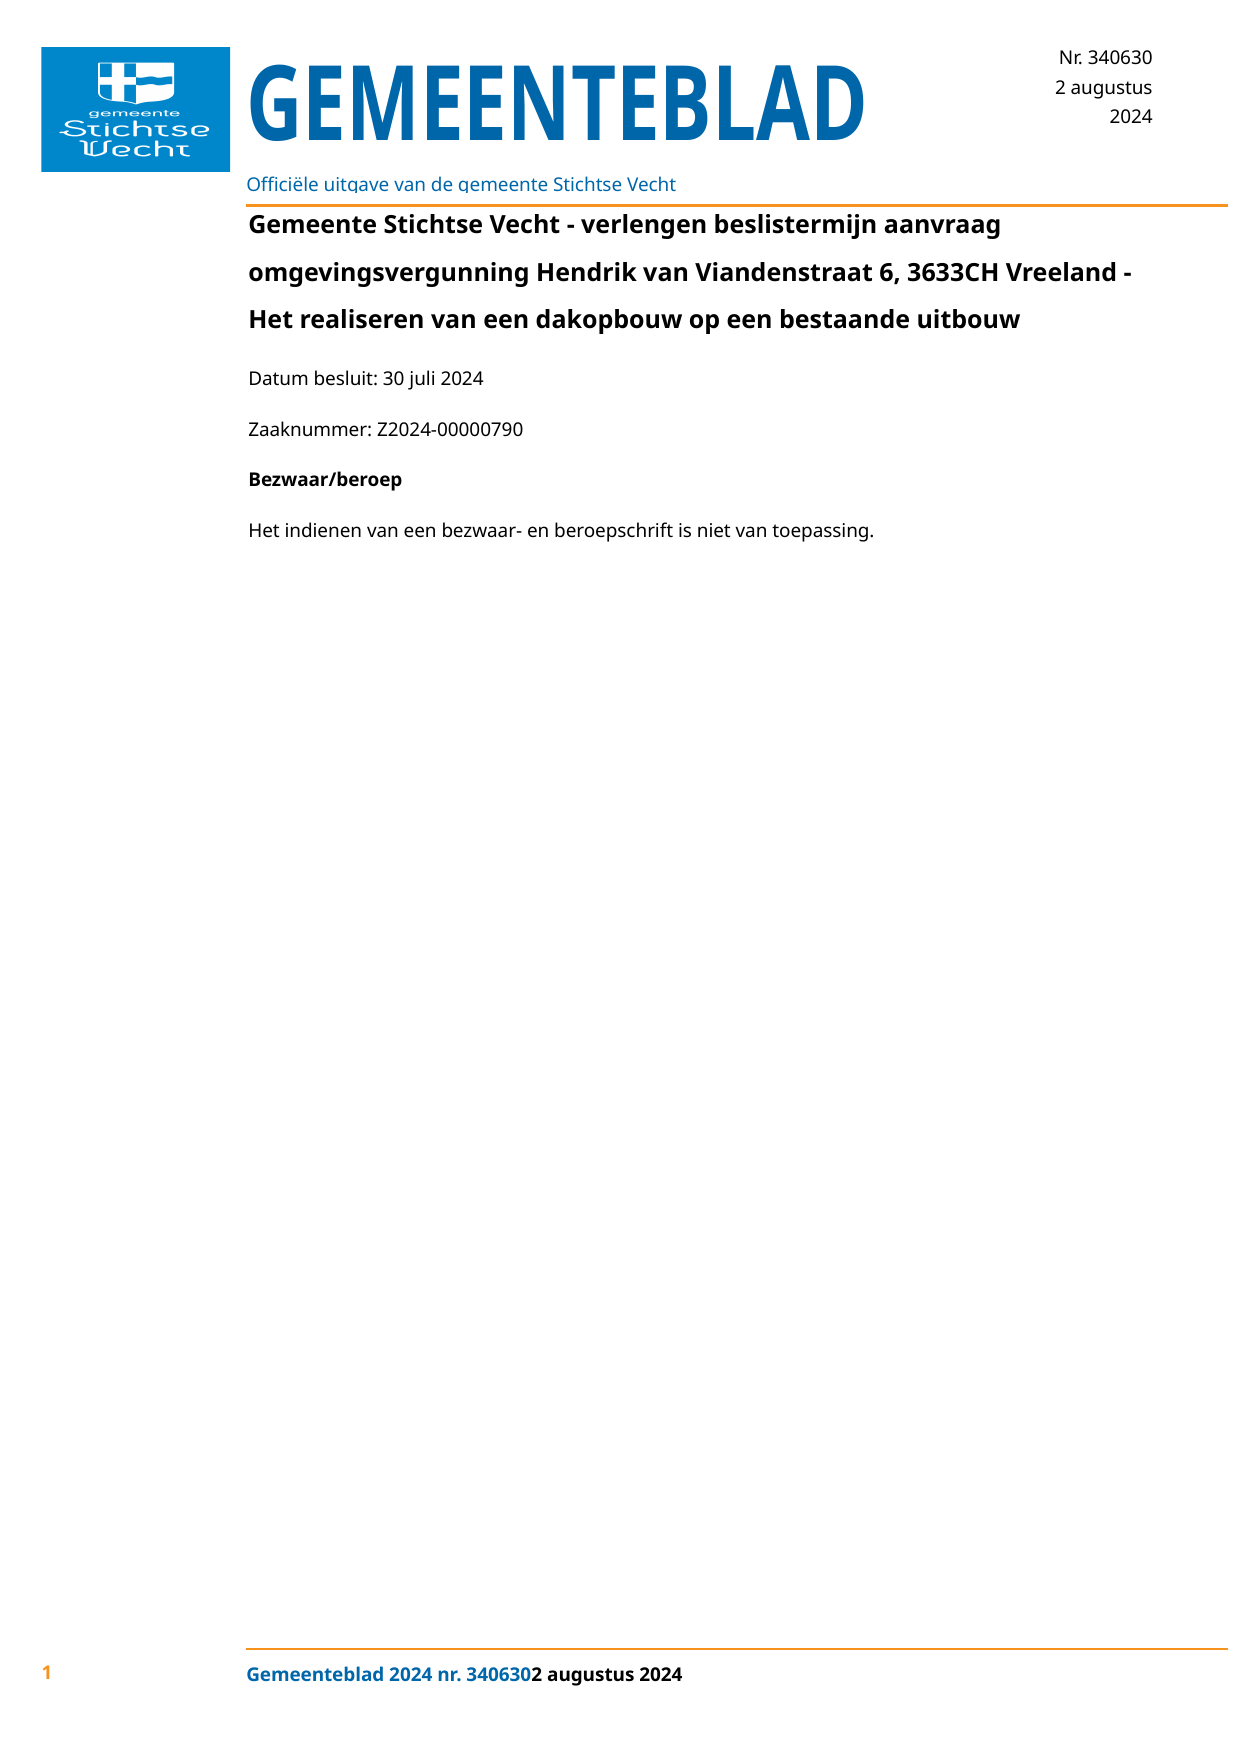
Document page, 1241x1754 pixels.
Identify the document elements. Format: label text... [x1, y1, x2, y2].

text Zaaknummer: Z2024-00000790 [248, 416, 1152, 442]
text Datum besluit: 30 juli 2024 [248, 366, 1152, 391]
text Het indienen van een bezwaar- en beroepschrift is niet van toepassing. [248, 517, 1152, 542]
picture [137, 63, 174, 103]
text Gemeente Stichtse Vecht - verlengen beslistermijn aanvraag omgevingsvergunning Hendrik van Viandenstraat 6, 3633CH Vreeland - Het realiseren van een dakopbouw op een bestaande uitbouw [248, 207, 1152, 336]
text Bezwaar/beroep [248, 466, 1152, 492]
picture [99, 63, 135, 101]
